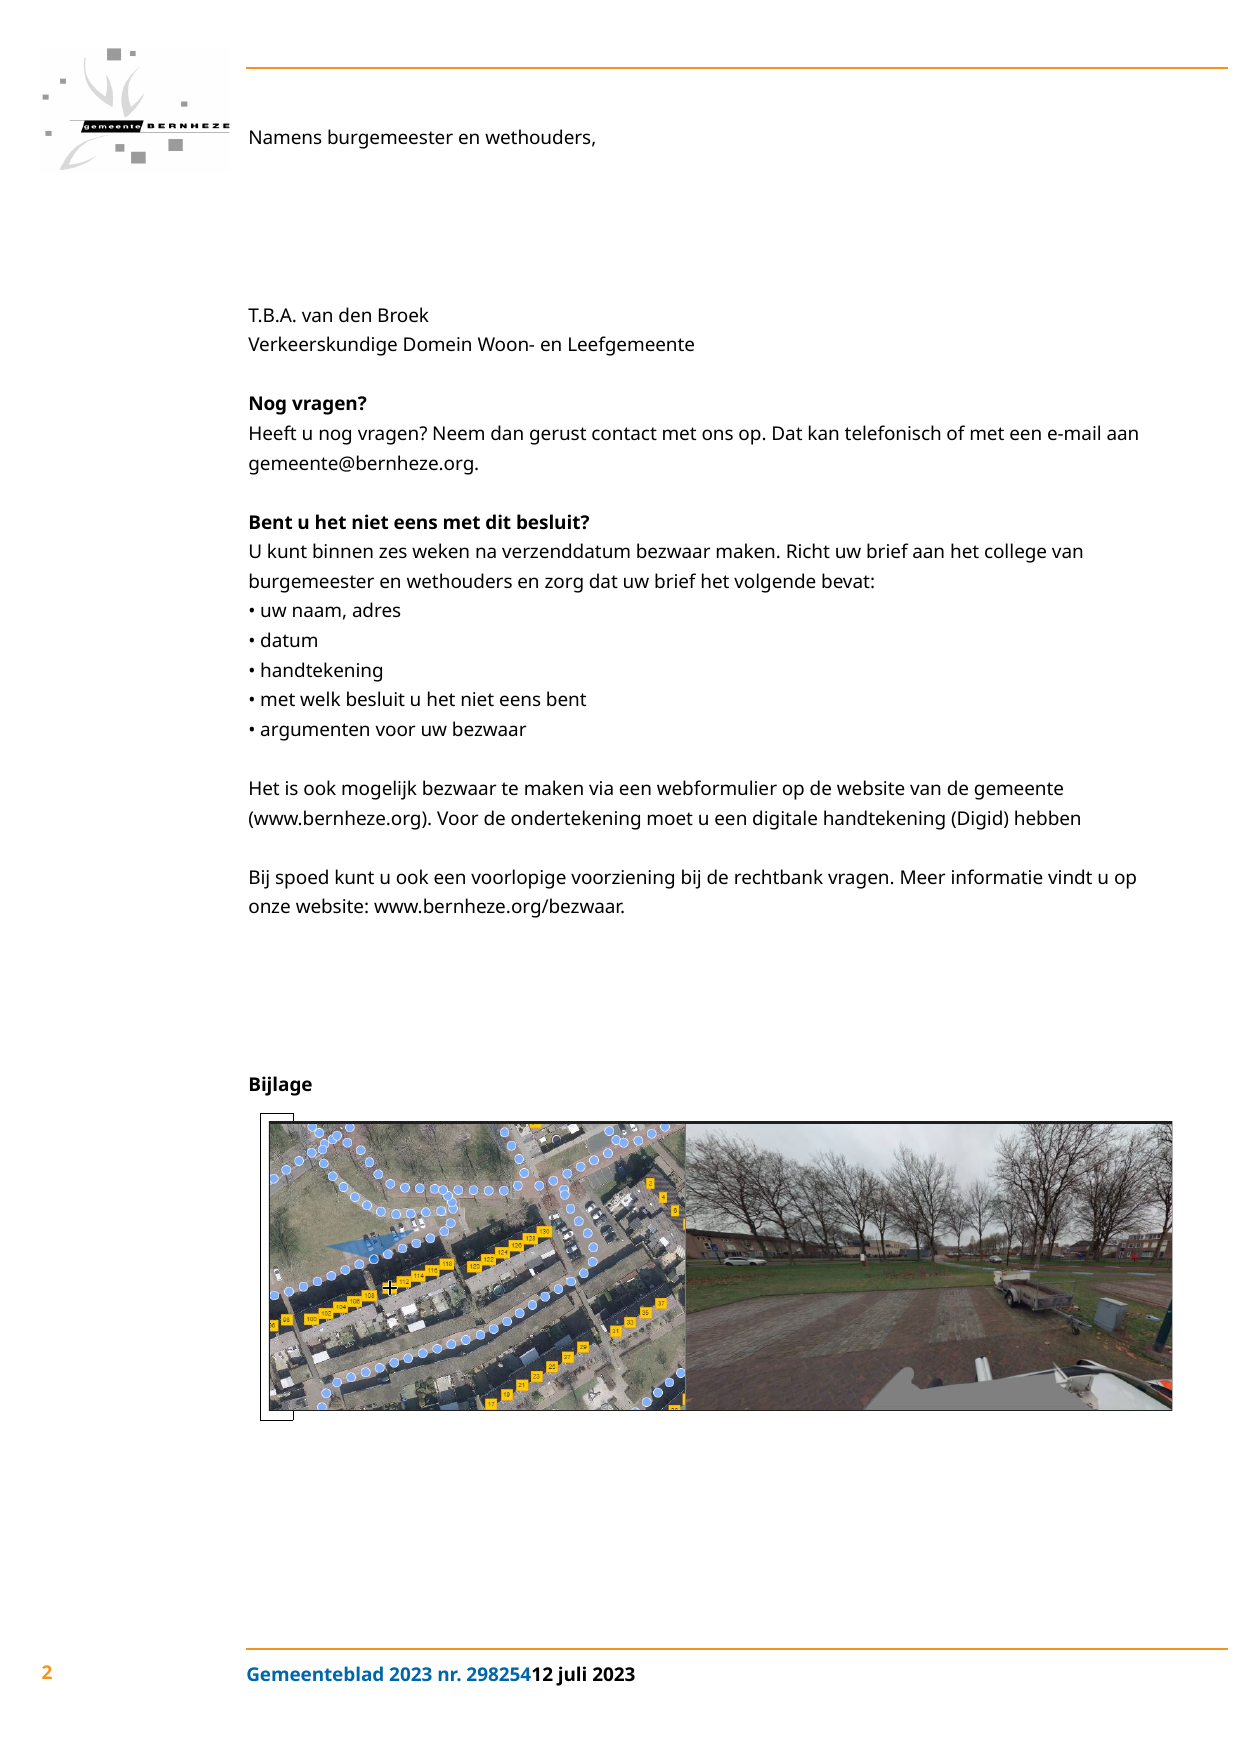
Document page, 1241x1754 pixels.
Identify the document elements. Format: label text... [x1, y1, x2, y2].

text • datum [248, 627, 1152, 653]
text Verkeerskundige Domein Woon- en Leefgemeente [248, 331, 1152, 357]
text T.B.A. van den Broek [248, 302, 1152, 328]
text • met welk besluit u het niet eens bent [248, 686, 1152, 712]
text • handtekening [248, 657, 1152, 683]
text Namens burgemeester en wethouders, [248, 124, 1152, 150]
text Bijlage [248, 1071, 1152, 1097]
text Het is ook mogelijk bezwaar te maken via een webformulier op de website van de gemeente (www.bernheze.org). Voor de ondertekening moet u een digitale handtekening (Digid) hebben [248, 775, 1152, 831]
picture [41, 47, 231, 172]
text Bij spoed kunt u ook een voorlopige voorziening bij de rechtbank vragen. Meer informatie vindt u op onze website: www.bernheze.org/bezwaar. [248, 864, 1152, 919]
text Nog vragen? [248, 391, 1152, 416]
text • uw naam, adres [248, 598, 1152, 623]
text • argumenten voor uw bezwaar [248, 716, 1152, 742]
text U kunt binnen zes weken na verzenddatum bezwaar maken. Richt uw brief aan het college van burgemeester en wethouders en zorg dat uw brief het volgende bevat: [248, 538, 1152, 594]
text Bent u het niet eens met dit besluit? [248, 509, 1152, 535]
text Heeft u nog vragen? Neem dan gerust contact met ons op. Dat kan telefonisch of met een e-mail aan gemeente@bernheze.org. [248, 420, 1152, 476]
picture [268, 1121, 1173, 1411]
